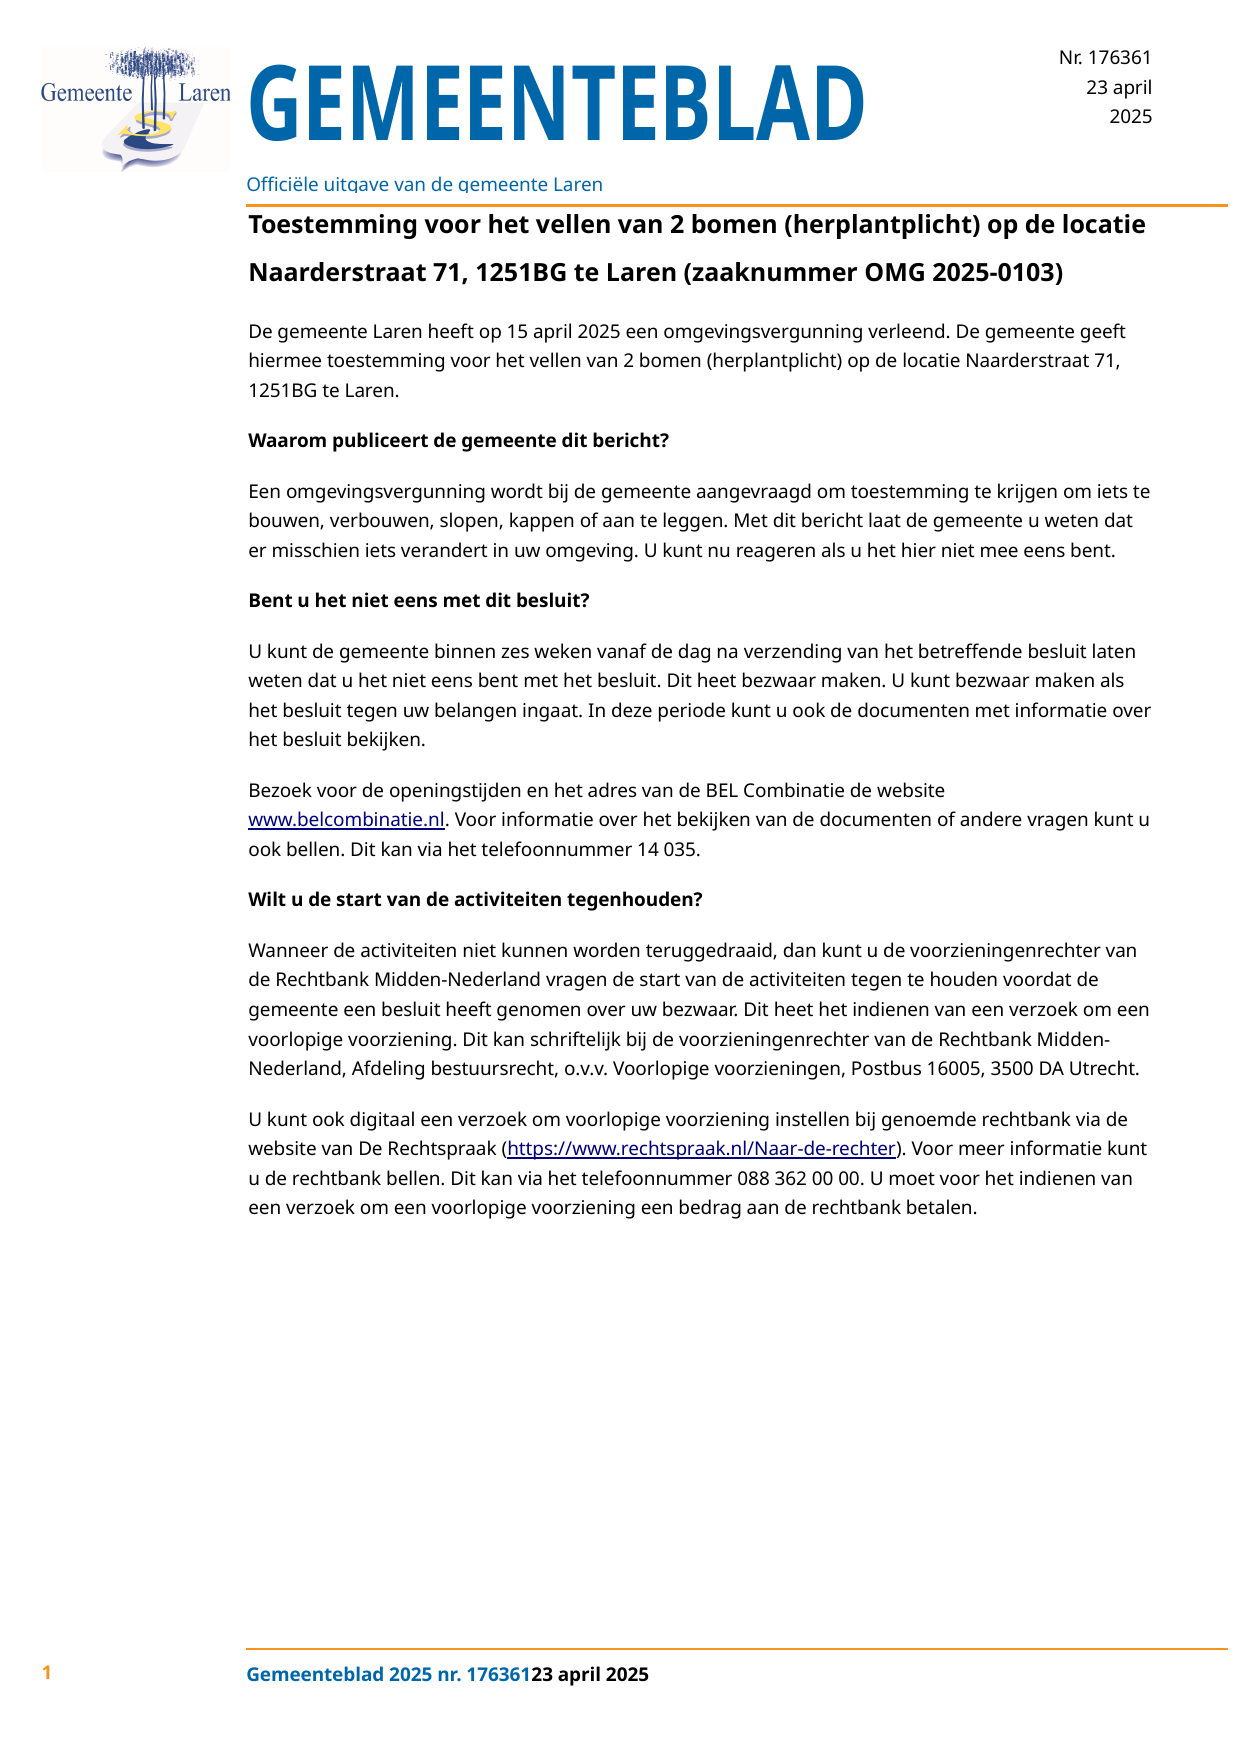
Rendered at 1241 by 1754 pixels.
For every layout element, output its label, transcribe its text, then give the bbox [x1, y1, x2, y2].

text Bezoek voor de openingstijden en het adres van de BEL Combinatie de website www.belcombinatie.nl. Voor informatie over het bekijken van de documenten of andere vragen kunt u ook bellen. Dit kan via het telefoonnummer 14 035. [248, 777, 1152, 862]
text U kunt de gemeente binnen zes weken vanaf de dag na verzending van het betreffende besluit laten weten dat u het niet eens bent met het besluit. Dit heet bezwaar maken. U kunt bezwaar maken als het besluit tegen uw belangen ingaat. In deze periode kunt u ook de documenten met informatie over het besluit bekijken. [248, 638, 1152, 752]
text U kunt ook digitaal een verzoek om voorlopige voorziening instellen bij genoemde rechtbank via de website van De Rechtspraak (https://www.rechtspraak.nl/Naar-de-rechter). Voor meer informatie kunt u de rechtbank bellen. Dit kan via het telefoonnummer 088 362 00 00. U moet voor het indienen van een verzoek om een voorlopige voorziening een bedrag aan de rechtbank betalen. [248, 1106, 1152, 1220]
text De gemeente Laren heeft op 15 april 2025 een omgevingsvergunning verleend. De gemeente geeft hiermee toestemming voor het vellen van 2 bomen (herplantplicht) op de locatie Naarderstraat 71, 1251BG te Laren. [248, 318, 1152, 403]
text Wanneer de activiteiten niet kunnen worden teruggedraaid, dan kunt u de voorzieningenrechter van de Rechtbank Midden-Nederland vragen de start van de activiteiten tegen te houden voordat de gemeente een besluit heeft genomen over uw bezwaar. Dit heet het indienen van een verzoek om een voorlopige voorziening. Dit kan schriftelijk bij de voorzieningenrechter van de Rechtbank Midden-Nederland, Afdeling bestuursrecht, o.v.v. Voorlopige voorzieningen, Postbus 16005, 3500 DA Utrecht. [248, 937, 1152, 1081]
text Wilt u de start van de activiteiten tegenhouden? [248, 887, 1152, 912]
text Waarom publiceert de gemeente dit bericht? [248, 427, 1152, 453]
picture [41, 47, 231, 172]
text Toestemming voor het vellen van 2 bomen (herplantplicht) op de locatie Naarderstraat 71, 1251BG te Laren (zaaknummer OMG 2025-0103) [248, 207, 1152, 288]
text Een omgevingsvergunning wordt bij de gemeente aangevraagd om toestemming te krijgen om iets te bouwen, verbouwen, slopen, kappen of aan te leggen. Met dit bericht laat de gemeente u weten dat er misschien iets verandert in uw omgeving. U kunt nu reageren als u het hier niet mee eens bent. [248, 478, 1152, 563]
text Bent u het niet eens met dit besluit? [248, 587, 1152, 613]
